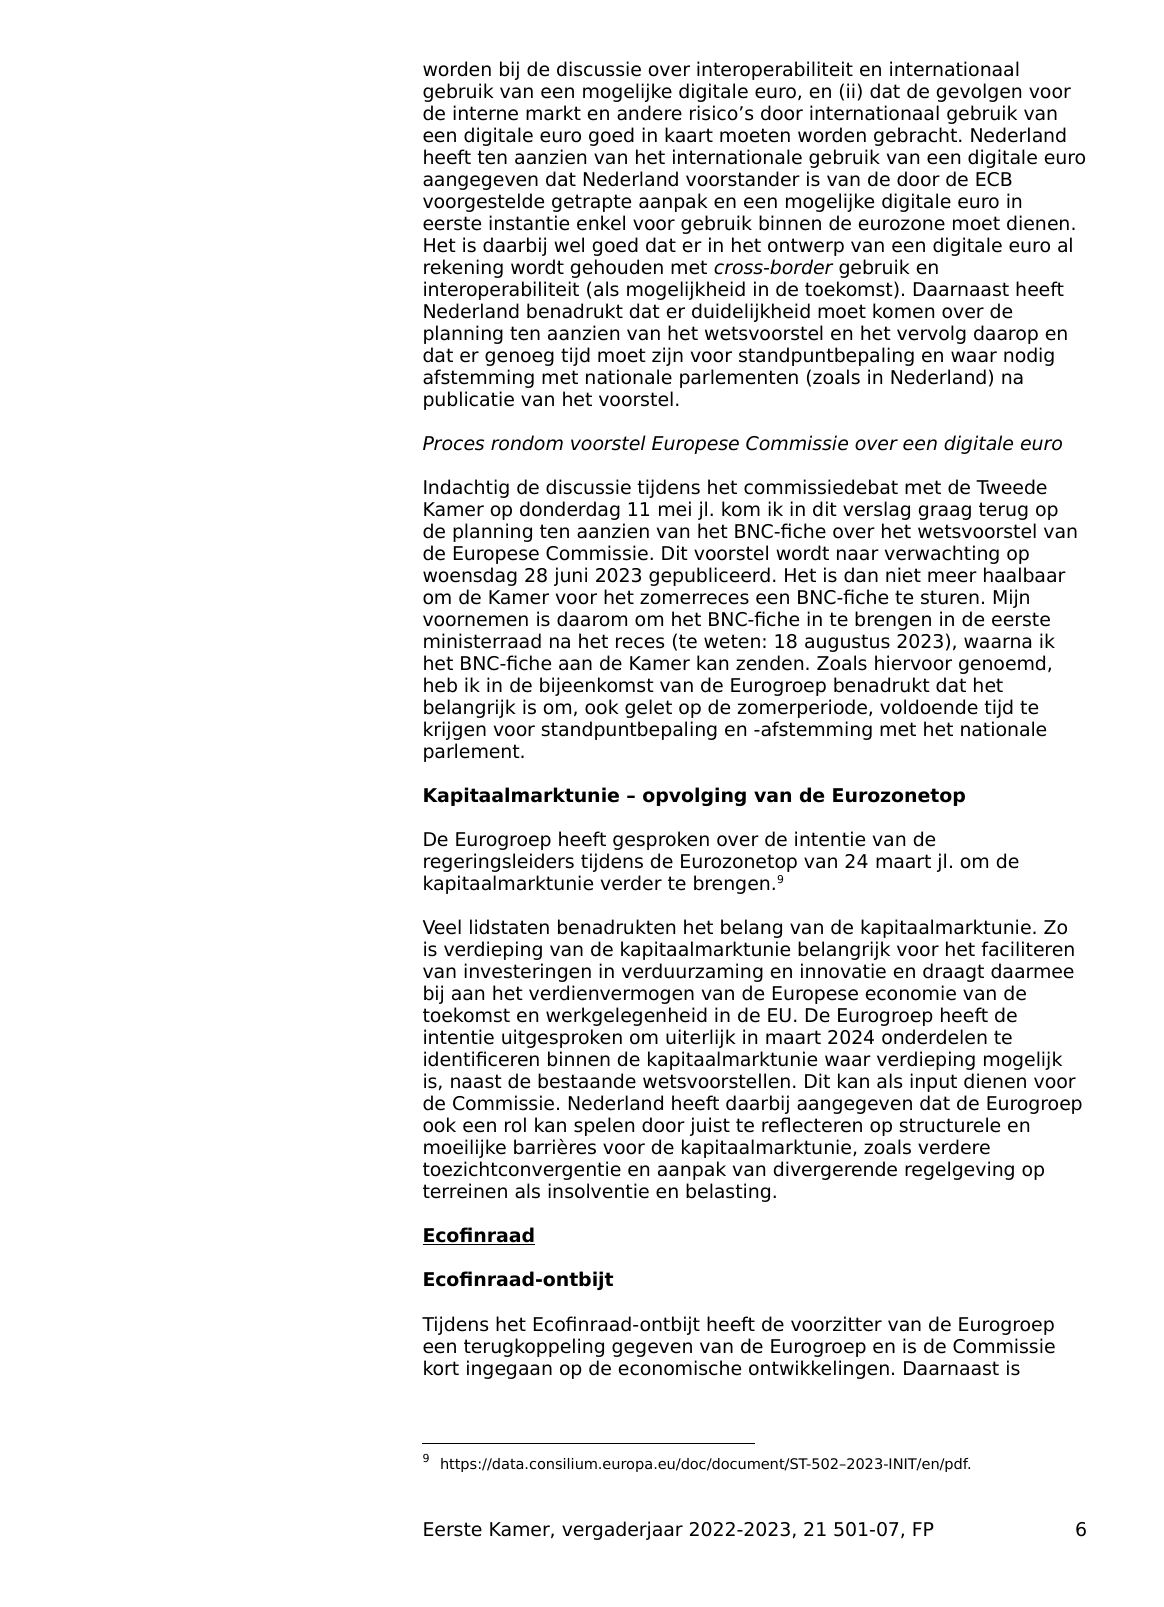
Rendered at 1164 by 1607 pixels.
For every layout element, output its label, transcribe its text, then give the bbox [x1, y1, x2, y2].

text De Eurogroep heeft gesproken over de intentie van de regeringsleiders tijdens de Eurozonetop van 24 maart jl. om de kapitaalmarktunie verder te brengen. [422, 829, 1087, 895]
text Veel lidstaten benadrukten het belang van de kapitaalmarktunie. Zo is verdieping van de kapitaalmarktunie belangrijk voor het faciliteren van investeringen in verduurzaming en innovatie en draagt daarmee bij aan het verdienvermogen van de Europese economie van de toekomst en werkgelegenheid in de EU. De Eurogroep heeft de intentie uitgesproken om uiterlijk in maart 2024 onderdelen te identificeren binnen de kapitaalmarktunie waar verdieping mogelijk is, naast de bestaande wetsvoorstellen. Dit kan als input dienen voor de Commissie. Nederland heeft daarbij aangegeven dat de Eurogroep ook een rol kan spelen door juist te reflecteren op structurele en moeilijke barrières voor de kapitaalmarktunie, zoals verdere toezichtconvergentie en aanpak van divergerende regelgeving op terreinen als insolventie en belasting. [422, 917, 1087, 1203]
subtitle Kapitaalmarktunie – opvolging van de Eurozonetop [422, 785, 1087, 807]
text worden bij de discussie over interoperabiliteit en internationaal gebruik van een mogelijke digitale euro, en (ii) dat de gevolgen voor de interne markt en andere risico’s door internationaal gebruik van een digitale euro goed in kaart moeten worden gebracht. Nederland heeft ten aanzien van het internationale gebruik van een digitale euro aangegeven dat Nederland voorstander is van de door de ECB voorgestelde getrapte aanpak en een mogelijke digitale euro in eerste instantie enkel voor gebruik binnen de eurozone moet dienen. Het is daarbij wel goed dat er in het ontwerp van een digitale euro al rekening wordt gehouden met cross-border gebruik en interoperabiliteit (als mogelijkheid in de toekomst). Daarnaast heeft Nederland benadrukt dat er duidelijkheid moet komen over de planning ten aanzien van het wetsvoorstel en het vervolg daarop en dat er genoeg tijd moet zijn voor standpuntbepaling en waar nodig afstemming met nationale parlementen (zoals in Nederland) na publicatie van het voorstel. [422, 59, 1087, 411]
text Tijdens het Ecofinraad-ontbijt heeft de voorzitter van de Eurogroep een terugkoppeling gegeven van de Eurogroep en is de Commissie kort ingegaan op de economische ontwikkelingen. Daarnaast is [422, 1313, 1087, 1379]
text Indachtig de discussie tijdens het commissiedebat met de Tweede Kamer op donderdag 11 mei jl. kom ik in dit verslag graag terug op de planning ten aanzien van het BNC-fiche over het wetsvoorstel van de Europese Commissie. Dit voorstel wordt naar verwachting op woensdag 28 juni 2023 gepubliceerd. Het is dan niet meer haalbaar om de Kamer voor het zomerreces een BNC-fiche te sturen. Mijn voornemen is daarom om het BNC-fiche in te brengen in de eerste ministerraad na het reces (te weten: 18 augustus 2023), waarna ik het BNC-fiche aan de Kamer kan zenden. Zoals hiervoor genoemd, heb ik in de bijeenkomst van de Eurogroep benadrukt dat het belangrijk is om, ook gelet op de zomerperiode, voldoende tijd te krijgen voor standpuntbepaling en -afstemming met het nationale parlement. [422, 477, 1087, 763]
subtitle Ecofinraad-ontbijt [422, 1269, 1087, 1291]
subtitle Proces rondom voorstel Europese Commissie over een digitale euro [422, 433, 1087, 455]
text https://data.consilium.europa.eu/doc/document/ST-502–2023-INIT/en/pdf. [422, 1452, 1087, 1474]
subtitle Ecofinraad [422, 1225, 1087, 1247]
